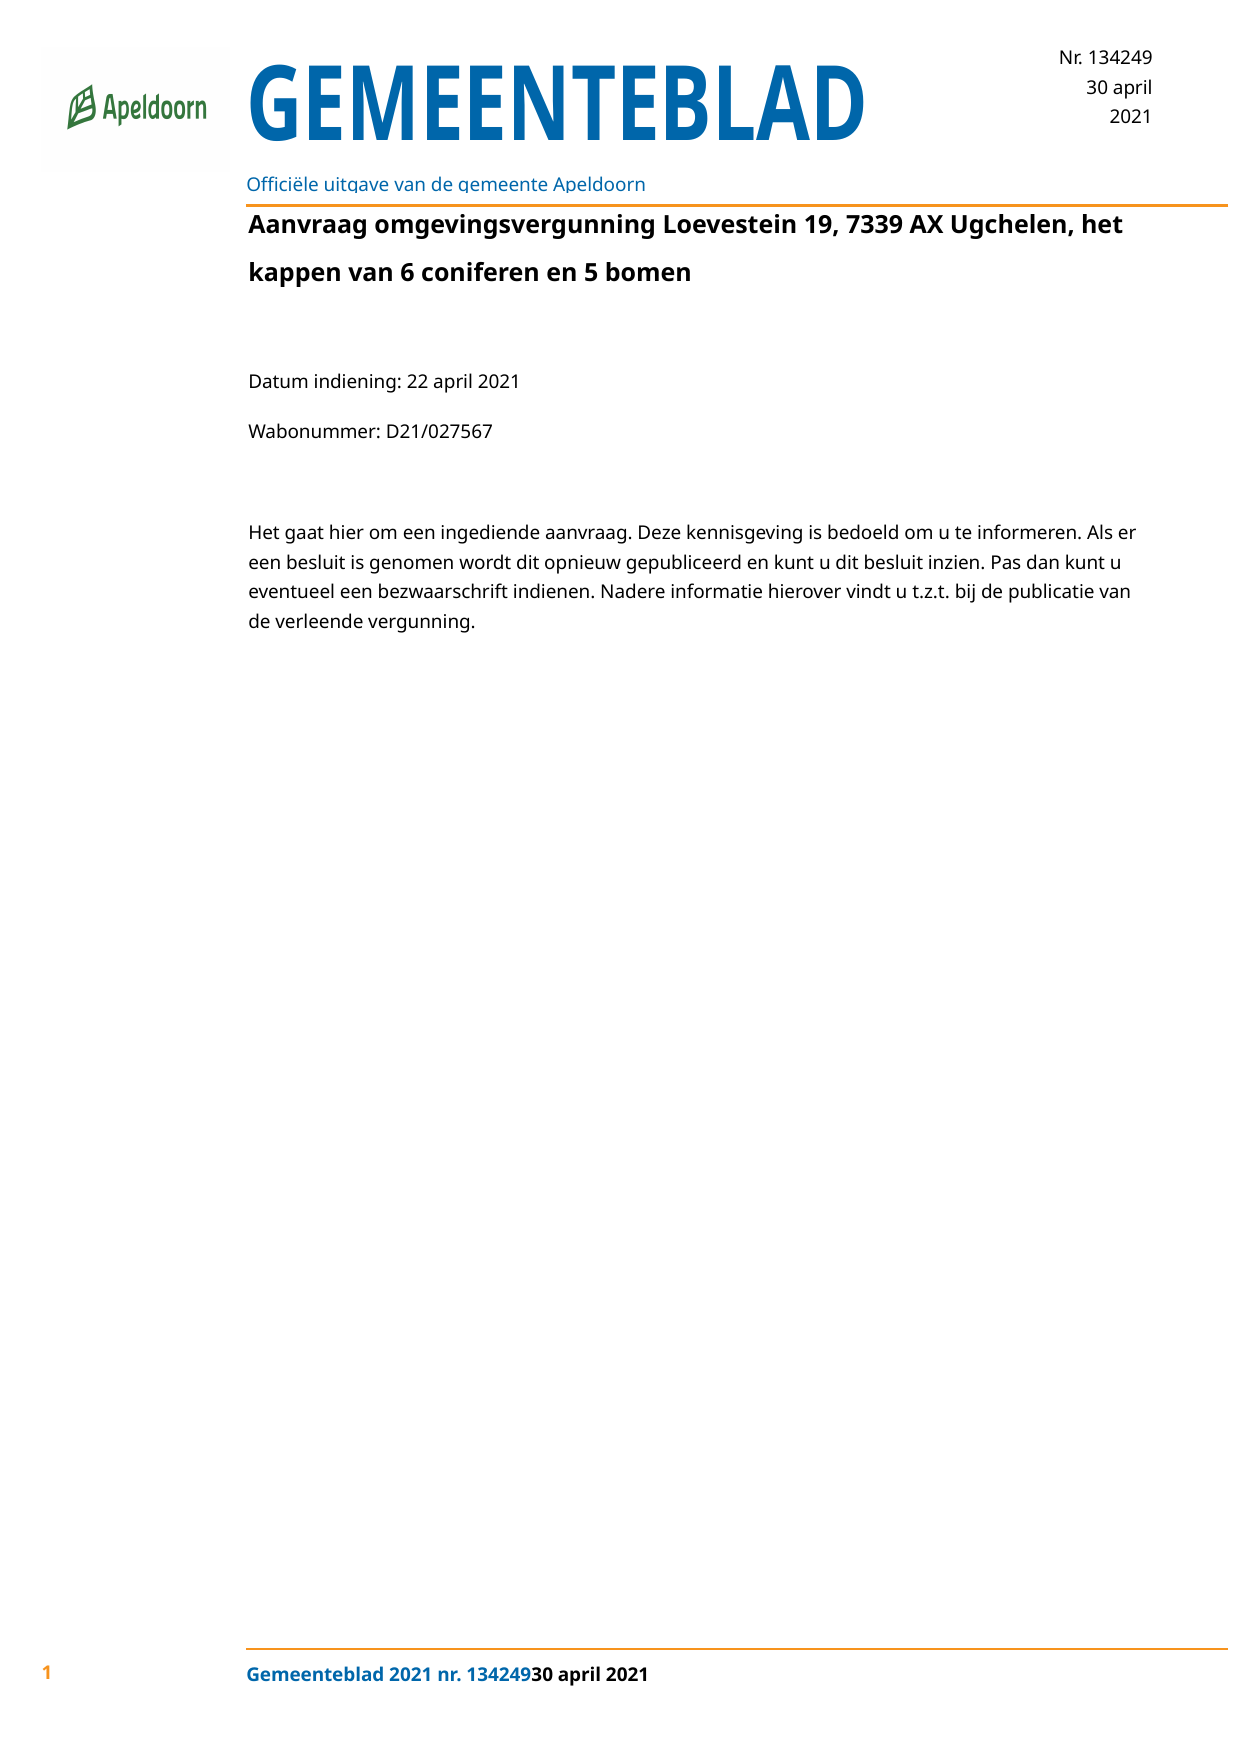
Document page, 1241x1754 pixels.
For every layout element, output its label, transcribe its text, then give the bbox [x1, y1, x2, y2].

picture [41, 47, 231, 172]
text Aanvraag omgevingsvergunning Loevestein 19, 7339 AX Ugchelen, het kappen van 6 coniferen en 5 bomen [248, 207, 1152, 288]
text Datum indiening: 22 april 2021 [248, 368, 1152, 394]
text Wabonummer: D21/027567 [248, 419, 1152, 444]
text Het gaat hier om een ingediende aanvraag. Deze kennisgeving is bedoeld om u te informeren. Als er een besluit is genomen wordt dit opnieuw gepubliceerd en kunt u dit besluit inzien. Pas dan kunt u eventueel een bezwaarschrift indienen. Nadere informatie hierover vindt u t.z.t. bij de publicatie van de verleende vergunning. [248, 519, 1152, 634]
